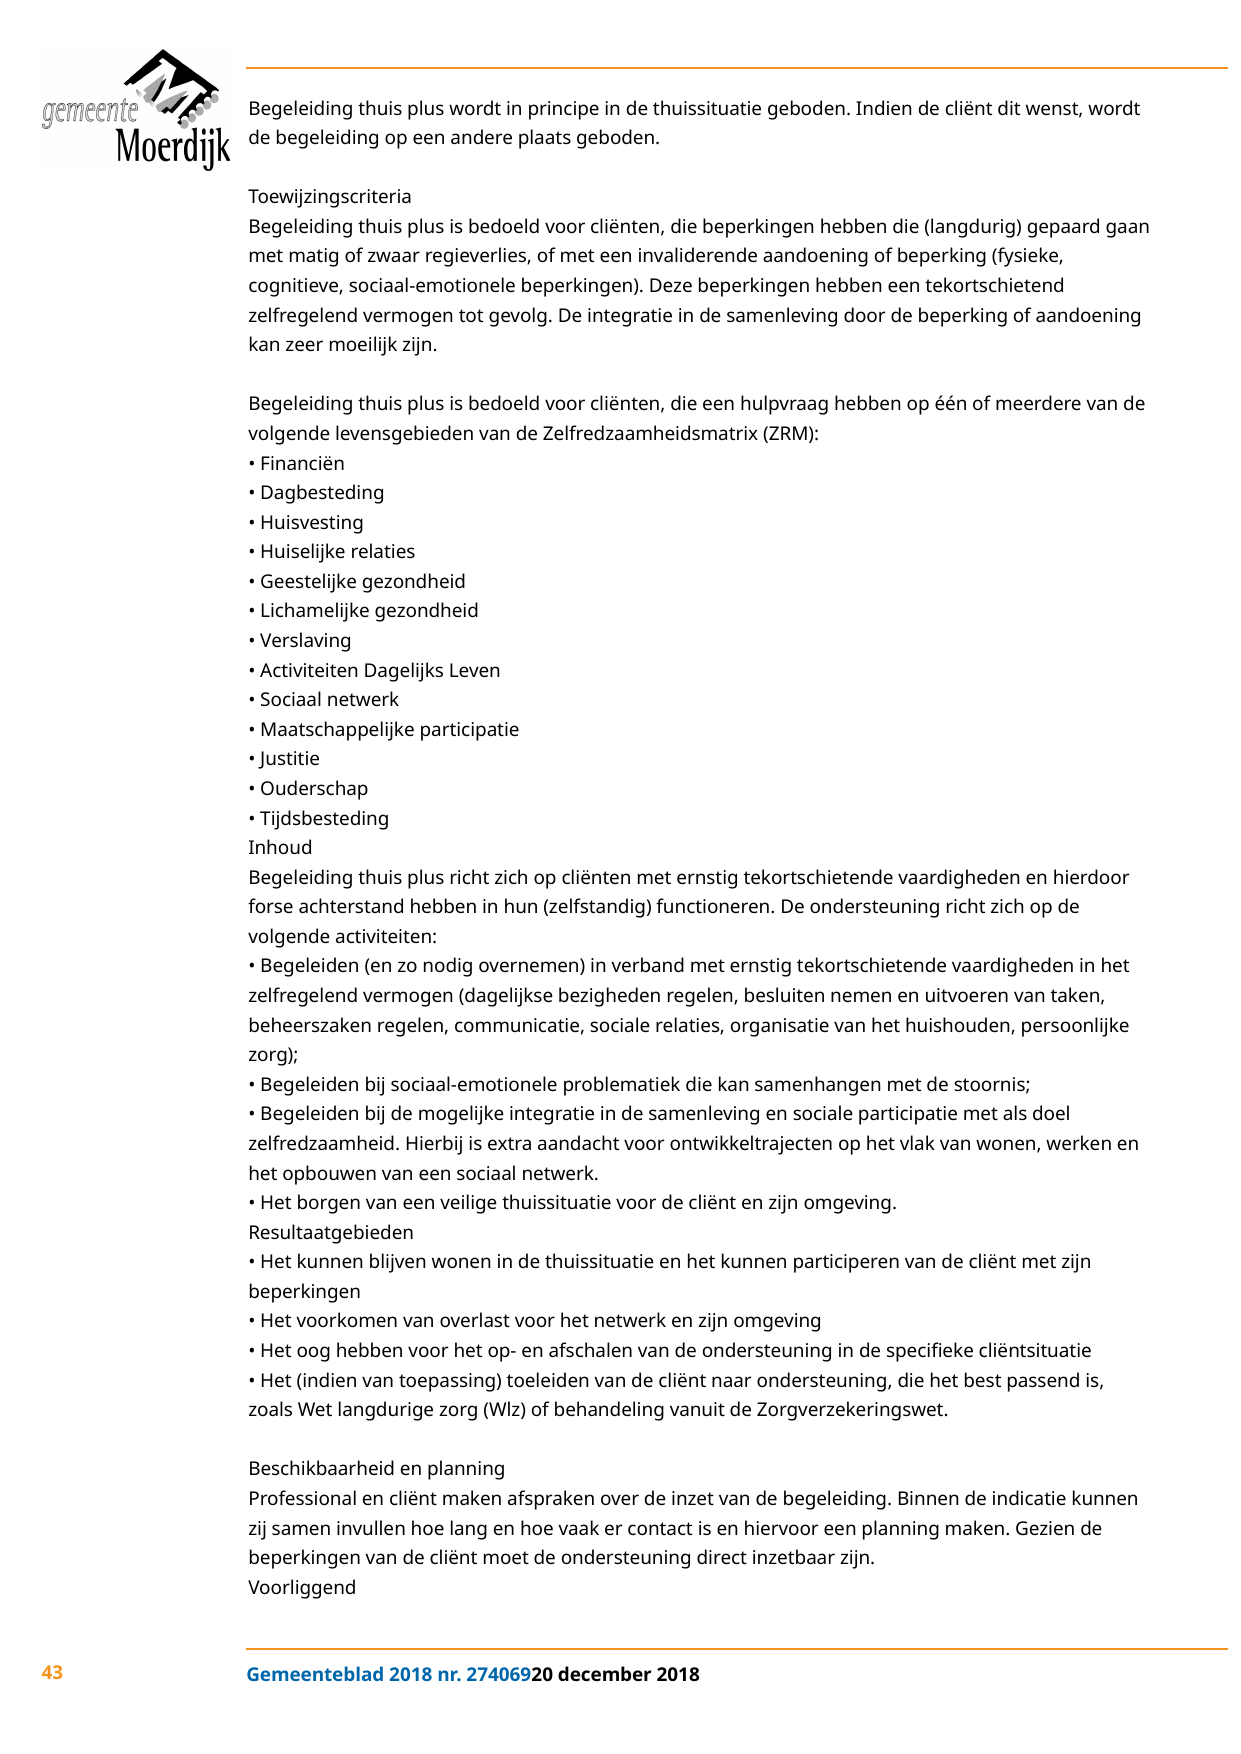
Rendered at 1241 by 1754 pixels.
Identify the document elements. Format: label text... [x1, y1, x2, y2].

text • Dagbesteding [248, 479, 1152, 505]
text • Geestelijke gezondheid [248, 568, 1152, 594]
text • Justitie [248, 746, 1152, 771]
text Begeleiding thuis plus is bedoeld voor cliënten, die een hulpvraag hebben op één of meerdere van de volgende levensgebieden van de Zelfredzaamheidsmatrix (ZRM): [248, 391, 1152, 446]
text Begeleiding thuis plus richt zich op cliënten met ernstig tekortschietende vaardigheden en hierdoor forse achterstand hebben in hun (zelfstandig) functioneren. De ondersteuning richt zich op de volgende activiteiten: [248, 864, 1152, 949]
text Begeleiding thuis plus wordt in principe in de thuissituatie geboden. Indien de cliënt dit wenst, wordt de begeleiding op een andere plaats geboden. [248, 95, 1152, 150]
text Inhoud [248, 834, 1152, 860]
text Resultaatgebieden [248, 1219, 1152, 1245]
text Toewijzingscriteria [248, 183, 1152, 209]
text • Begeleiden bij sociaal-emotionele problematiek die kan samenhangen met de stoornis; [248, 1071, 1152, 1097]
text • Ouderschap [248, 775, 1152, 801]
text • Het (indien van toepassing) toeleiden van de cliënt naar ondersteuning, die het best passend is, zoals Wet langdurige zorg (Wlz) of behandeling vanuit de Zorgverzekeringswet. [248, 1367, 1152, 1422]
text • Financiën [248, 450, 1152, 476]
text • Huisvesting [248, 509, 1152, 535]
text • Het oog hebben voor het op- en afschalen van de ondersteuning in de specifieke cliëntsituatie [248, 1337, 1152, 1363]
text • Activiteiten Dagelijks Leven [248, 657, 1152, 683]
text • Het voorkomen van overlast voor het netwerk en zijn omgeving [248, 1308, 1152, 1333]
text • Verslaving [248, 627, 1152, 653]
text • Tijdsbesteding [248, 805, 1152, 831]
text • Maatschappelijke participatie [248, 716, 1152, 742]
text • Huiselijke relaties [248, 538, 1152, 564]
picture [41, 47, 231, 172]
text • Het kunnen blijven wonen in de thuissituatie en het kunnen participeren van de cliënt met zijn beperkingen [248, 1248, 1152, 1304]
text • Begeleiden (en zo nodig overnemen) in verband met ernstig tekortschietende vaardigheden in het zelfregelend vermogen (dagelijkse bezigheden regelen, besluiten nemen en uitvoeren van taken, beheerszaken regelen, communicatie, sociale relaties, organisatie van het huishouden, persoonlijke zorg); [248, 953, 1152, 1067]
text • Begeleiden bij de mogelijke integratie in de samenleving en sociale participatie met als doel zelfredzaamheid. Hierbij is extra aandacht voor ontwikkeltrajecten op het vlak van wonen, werken en het opbouwen van een sociaal netwerk. [248, 1101, 1152, 1186]
text Voorliggend [248, 1574, 1152, 1600]
text Begeleiding thuis plus is bedoeld voor cliënten, die beperkingen hebben die (langdurig) gepaard gaan met matig of zwaar regieverlies, of met een invaliderende aandoening of beperking (fysieke, cognitieve, sociaal-emotionele beperkingen). Deze beperkingen hebben een tekortschietend zelfregelend vermogen tot gevolg. De integratie in de samenleving door de beperking of aandoening kan zeer moeilijk zijn. [248, 213, 1152, 357]
text • Sociaal netwerk [248, 686, 1152, 712]
text Professional en cliënt maken afspraken over de inzet van de begeleiding. Binnen de indicatie kunnen zij samen invullen hoe lang en hoe vaak er contact is en hiervoor een planning maken. Gezien de beperkingen van de cliënt moet de ondersteuning direct inzetbaar zijn. [248, 1485, 1152, 1570]
text Beschikbaarheid en planning [248, 1456, 1152, 1481]
text • Het borgen van een veilige thuissituatie voor de cliënt en zijn omgeving. [248, 1189, 1152, 1215]
text • Lichamelijke gezondheid [248, 598, 1152, 623]
